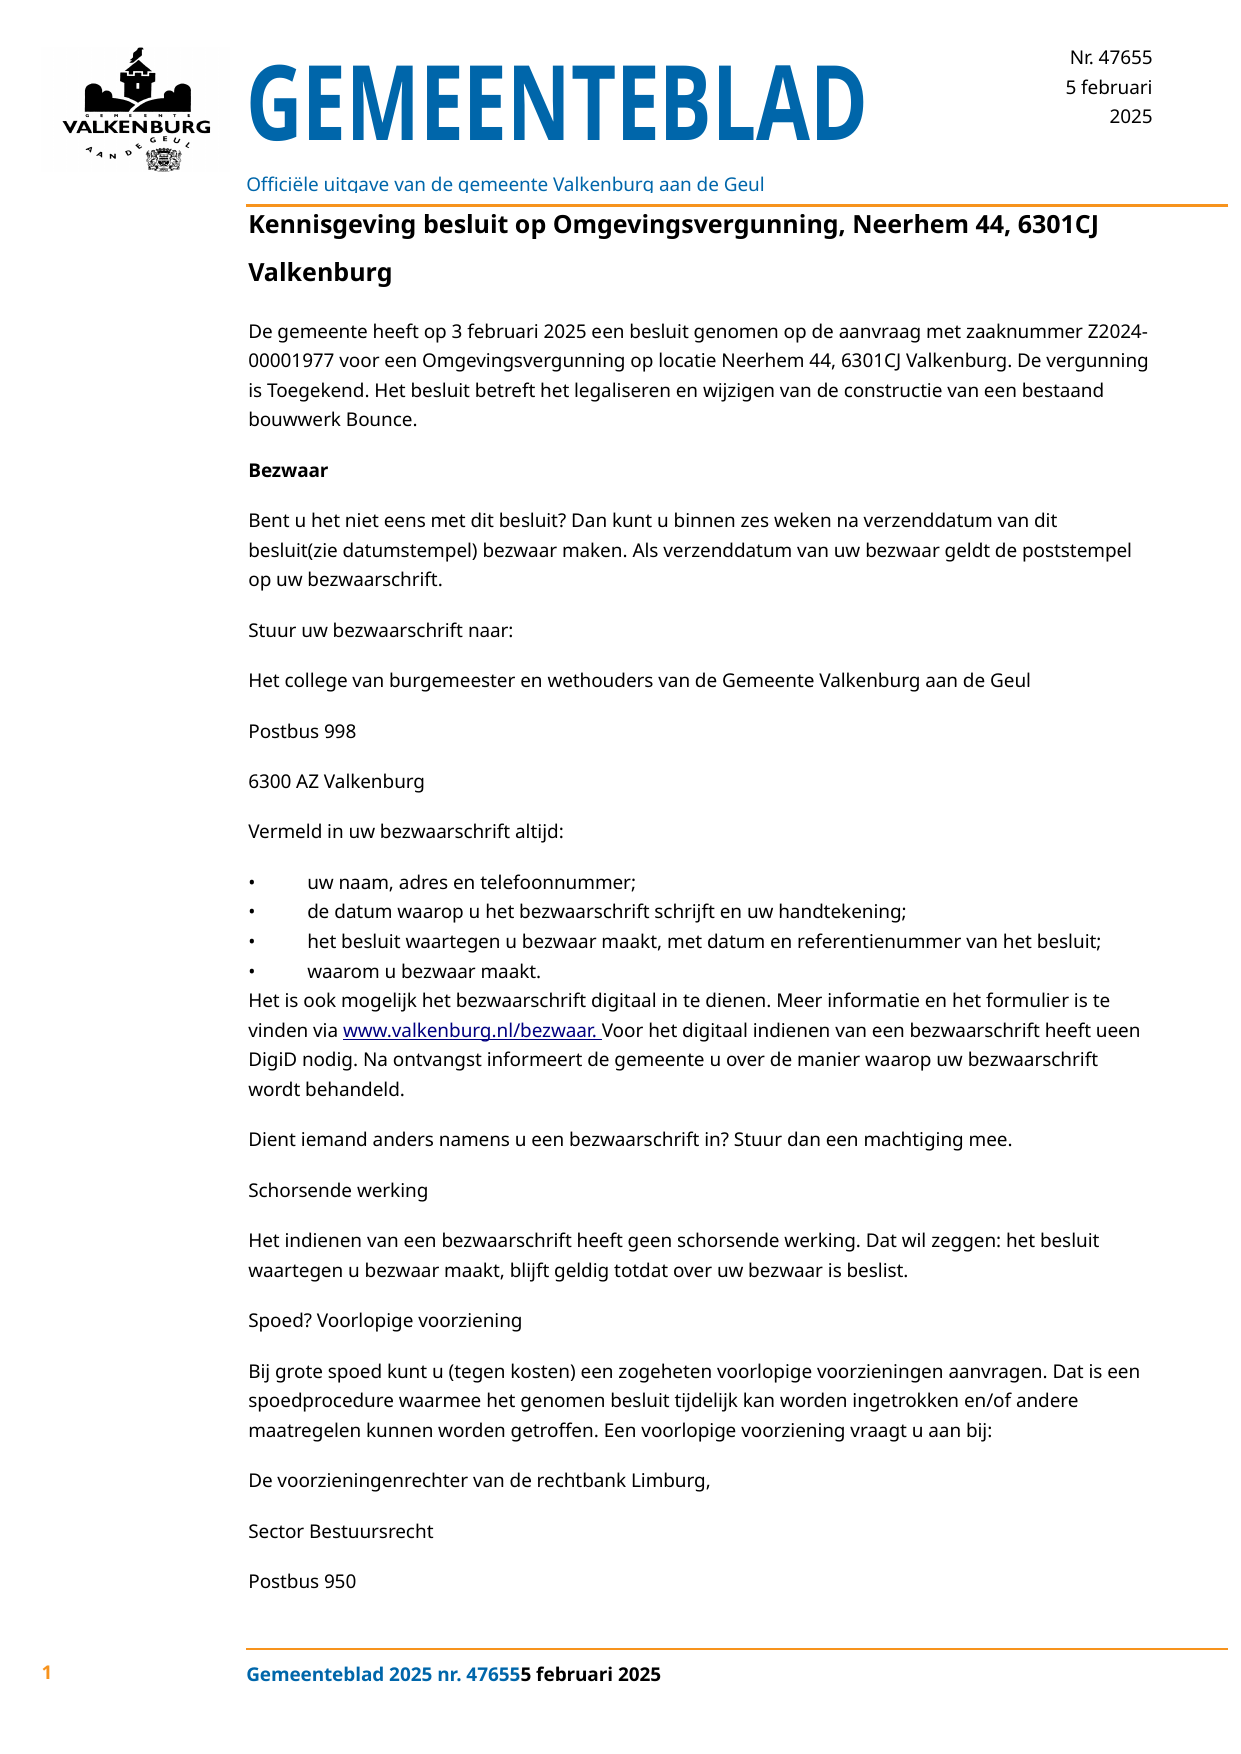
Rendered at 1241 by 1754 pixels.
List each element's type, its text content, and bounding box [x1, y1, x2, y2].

list de datum waarop u het bezwaarschrift schrijft en uw handtekening; [248, 899, 1152, 924]
text Bezwaar [248, 457, 1152, 483]
text Het college van burgemeester en wethouders van de Gemeente Valkenburg aan de Geul [248, 667, 1152, 693]
text Kennisgeving besluit op Omgevingsvergunning, Neerhem 44, 6301CJ Valkenburg [248, 207, 1152, 288]
text De gemeente heeft op 3 februari 2025 een besluit genomen op de aanvraag met zaaknummer Z2024-00001977 voor een Omgevingsvergunning op locatie Neerhem 44, 6301CJ Valkenburg. De vergunning is Toegekend. Het besluit betreft het legaliseren en wijzigen van de constructie van een bestaand bouwwerk Bounce. [248, 318, 1152, 432]
picture [41, 47, 231, 172]
text Het indienen van een bezwaarschrift heeft geen schorsende werking. Dat wil zeggen: het besluit waartegen u bezwaar maakt, blijft geldig totdat over uw bezwaar is beslist. [248, 1227, 1152, 1283]
list uw naam, adres en telefoonnummer; [248, 869, 1152, 895]
text Spoed? Voorlopige voorziening [248, 1307, 1152, 1333]
list het besluit waartegen u bezwaar maakt, met datum en referentienummer van het besluit; [248, 928, 1152, 954]
text Dient iemand anders namens u een bezwaarschrift in? Stuur dan een machtiging mee. [248, 1127, 1152, 1152]
text Postbus 998 [248, 718, 1152, 744]
text 6300 AZ Valkenburg [248, 768, 1152, 794]
text Vermeld in uw bezwaarschrift altijd: [248, 819, 1152, 844]
text Stuur uw bezwaarschrift naar: [248, 617, 1152, 643]
text Bent u het niet eens met dit besluit? Dan kunt u binnen zes weken na verzenddatum van dit besluit(zie datumstempel) bezwaar maken. Als verzenddatum van uw bezwaar geldt de poststempel op uw bezwaarschrift. [248, 507, 1152, 592]
list waarom u bezwaar maakt. [248, 958, 1152, 984]
text Sector Bestuursrecht [248, 1518, 1152, 1544]
text Bij grote spoed kunt u (tegen kosten) een zogeheten voorlopige voorzieningen aanvragen. Dat is een spoedprocedure waarmee het genomen besluit tijdelijk kan worden ingetrokken en/of andere maatregelen kunnen worden getroffen. Een voorlopige voorziening vraagt u aan bij: [248, 1358, 1152, 1443]
text Schorsende werking [248, 1177, 1152, 1203]
text De voorzieningenrechter van de rechtbank Limburg, [248, 1467, 1152, 1493]
text Postbus 950 [248, 1568, 1152, 1594]
text Het is ook mogelijk het bezwaarschrift digitaal in te dienen. Meer informatie en het formulier is te vinden via www.valkenburg.nl/bezwaar. Voor het digitaal indienen van een bezwaarschrift heeft ueen DigiD nodig. Na ontvangst informeert de gemeente u over de manier waarop uw bezwaarschrift wordt behandeld. [248, 987, 1152, 1102]
